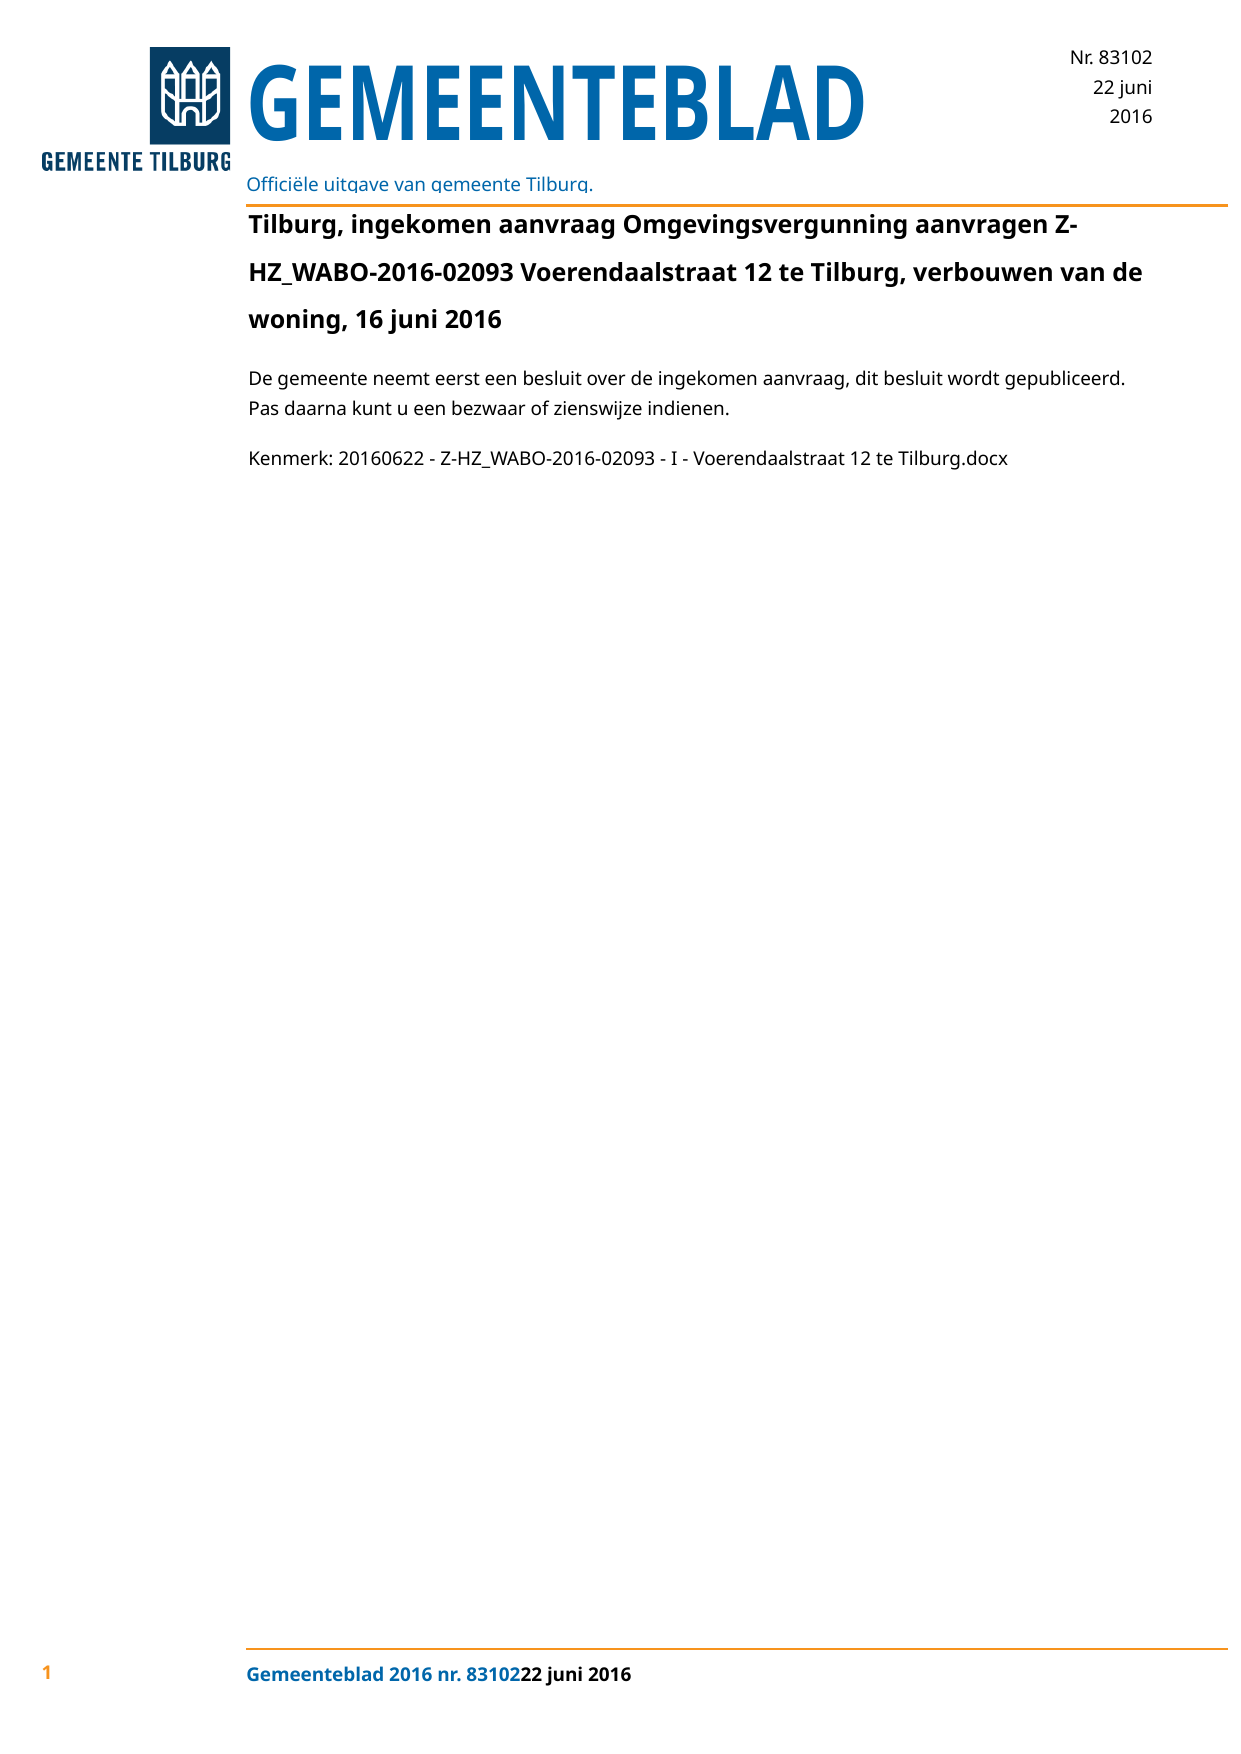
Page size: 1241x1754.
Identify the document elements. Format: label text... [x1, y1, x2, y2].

text Kenmerk: 20160622 - Z-HZ_WABO-2016-02093 - I - Voerendaalstraat 12 te Tilburg.docx [248, 446, 1152, 471]
picture [41, 47, 231, 172]
text Tilburg, ingekomen aanvraag Omgevingsvergunning aanvragen Z-HZ_WABO-2016-02093 Voerendaalstraat 12 te Tilburg, verbouwen van de woning, 16 juni 2016 [248, 207, 1152, 336]
text De gemeente neemt eerst een besluit over de ingekomen aanvraag, dit besluit wordt gepubliceerd. Pas daarna kunt u een bezwaar of zienswijze indienen. [248, 366, 1152, 421]
